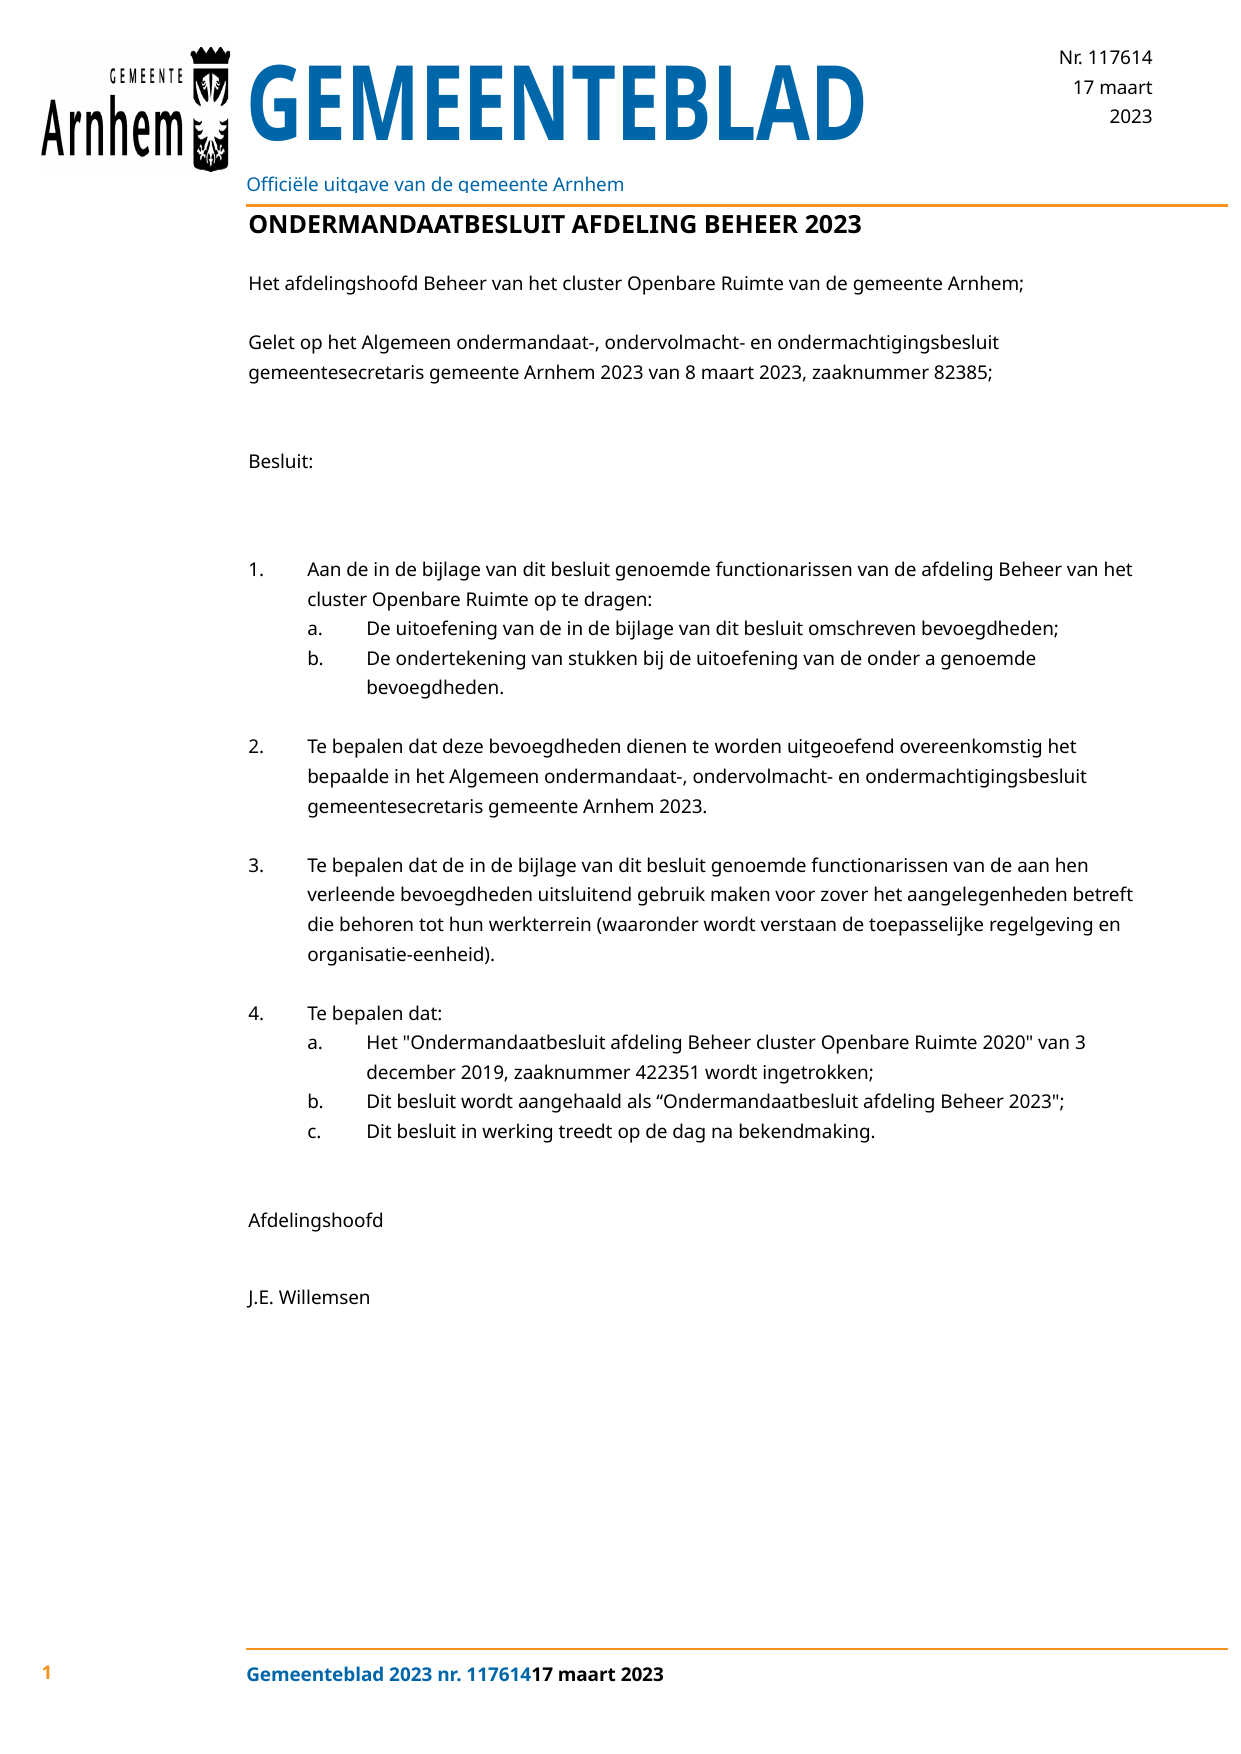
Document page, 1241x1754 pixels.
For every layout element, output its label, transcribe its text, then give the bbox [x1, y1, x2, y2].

list Aan de in de bijlage van dit besluit genoemde functionarissen van de afdeling Beheer van het cluster Openbare Ruimte op te dragen: [248, 556, 1152, 612]
list Te bepalen dat de in de bijlage van dit besluit genoemde functionarissen van de aan hen verleende bevoegdheden uitsluitend gebruik maken voor zover het aangelegenheden betreft die behoren tot hun werkterrein (waaronder wordt verstaan de toepasselijke regelgeving en organisatie-eenheid). [248, 852, 1152, 967]
list De uitoefening van de in de bijlage van dit besluit omschreven bevoegdheden; [307, 615, 1152, 641]
list De ondertekening van stukken bij de uitoefening van de onder a genoemde bevoegdheden. [307, 645, 1152, 700]
text ONDERMANDAATBESLUIT AFDELING BEHEER 2023 [248, 207, 1152, 241]
text Afdelingshoofd [248, 1207, 1152, 1233]
list Het "Ondermandaatbesluit afdeling Beheer cluster Openbare Ruimte 2020" van 3 december 2019, zaaknummer 422351 wordt ingetrokken; [307, 1029, 1152, 1085]
text Besluit: [248, 448, 1152, 473]
picture [41, 47, 231, 172]
text Het afdelingshoofd Beheer van het cluster Openbare Ruimte van de gemeente Arnhem; [248, 270, 1152, 296]
list Te bepalen dat deze bevoegdheden dienen te worden uitgeoefend overeenkomstig het bepaalde in het Algemeen ondermandaat-, ondervolmacht- en ondermachtigingsbesluit gemeentesecretaris gemeente Arnhem 2023. [248, 734, 1152, 819]
list Dit besluit in werking treedt op de dag na bekendmaking. [307, 1118, 1152, 1144]
list Te bepalen dat: [248, 1000, 1152, 1026]
text J.E. Willemsen [248, 1284, 1152, 1310]
text Gelet op het Algemeen ondermandaat-, ondervolmacht- en ondermachtigingsbesluit gemeentesecretaris gemeente Arnhem 2023 van 8 maart 2023, zaaknummer 82385; [248, 329, 1152, 385]
list Dit besluit wordt aangehaald als “Ondermandaatbesluit afdeling Beheer 2023"; [307, 1089, 1152, 1114]
